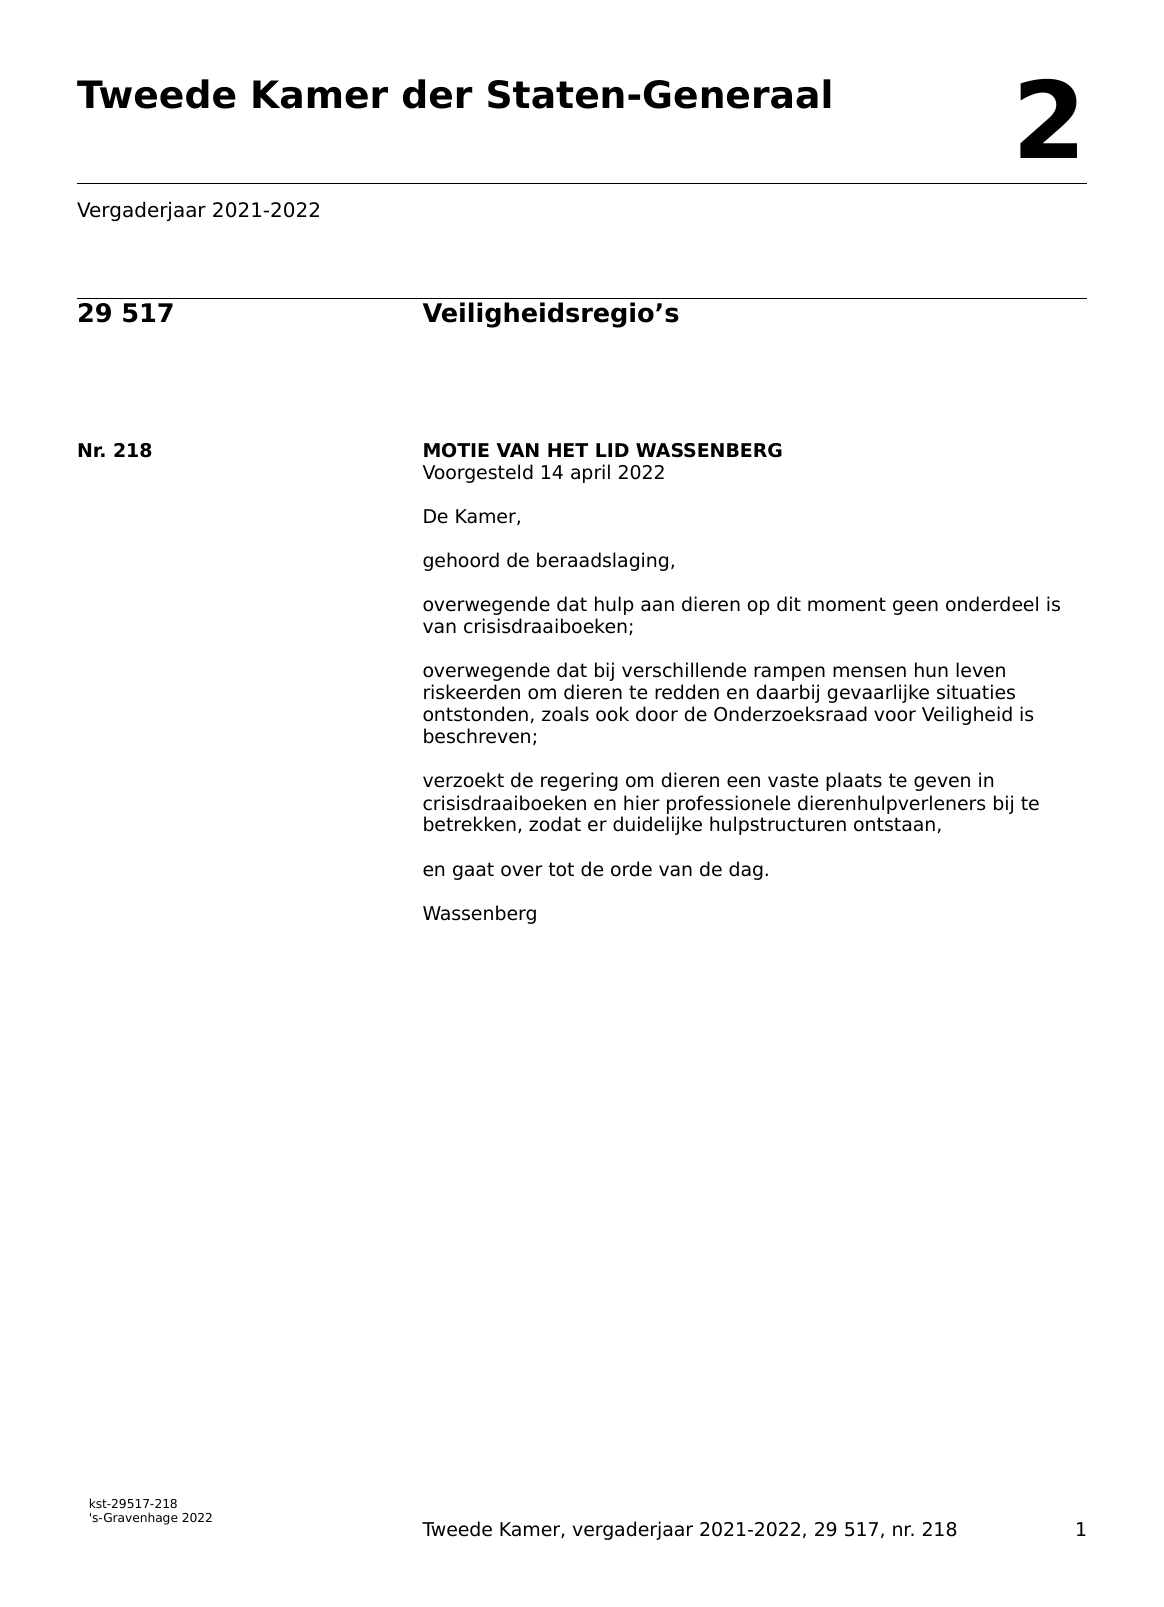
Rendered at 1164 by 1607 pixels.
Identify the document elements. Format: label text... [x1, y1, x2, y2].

table_header 2 [886, 59, 1087, 183]
text en gaat over tot de orde van de dag. [422, 858, 1087, 881]
subtitle Nr. 218 MOTIE VAN HET LID WASSENBERG [77, 440, 1087, 462]
text kst-29517-218 [88, 1497, 323, 1511]
text overwegende dat hulp aan dieren op dit moment geen onderdeel is van crisisdraaiboeken; [422, 594, 1087, 638]
text verzoekt de regering om dieren een vaste plaats te geven in crisisdraaiboeken en hier professionele dierenhulpverleners bij te betrekken, zodat er duidelijke hulpstructuren ontstaan, [422, 770, 1087, 836]
text gehoord de beraadslaging, [422, 550, 1087, 572]
table_header Tweede Kamer der Staten-Generaal [77, 59, 886, 183]
subtitle 29 517 Veiligheidsregio’s [77, 299, 1087, 329]
text Wassenberg [422, 903, 1087, 925]
table_cell Vergaderjaar 2021-2022 [77, 184, 1087, 298]
text Voorgesteld 14 april 2022 [422, 462, 1087, 484]
text overwegende dat bij verschillende rampen mensen hun leven riskeerden om dieren te redden en daarbij gevaarlijke situaties ontstonden, zoals ook door de Onderzoeksraad voor Veiligheid is beschreven; [422, 660, 1087, 748]
text De Kamer, [422, 506, 1087, 528]
text 's-Gravenhage 2022 [88, 1511, 323, 1525]
